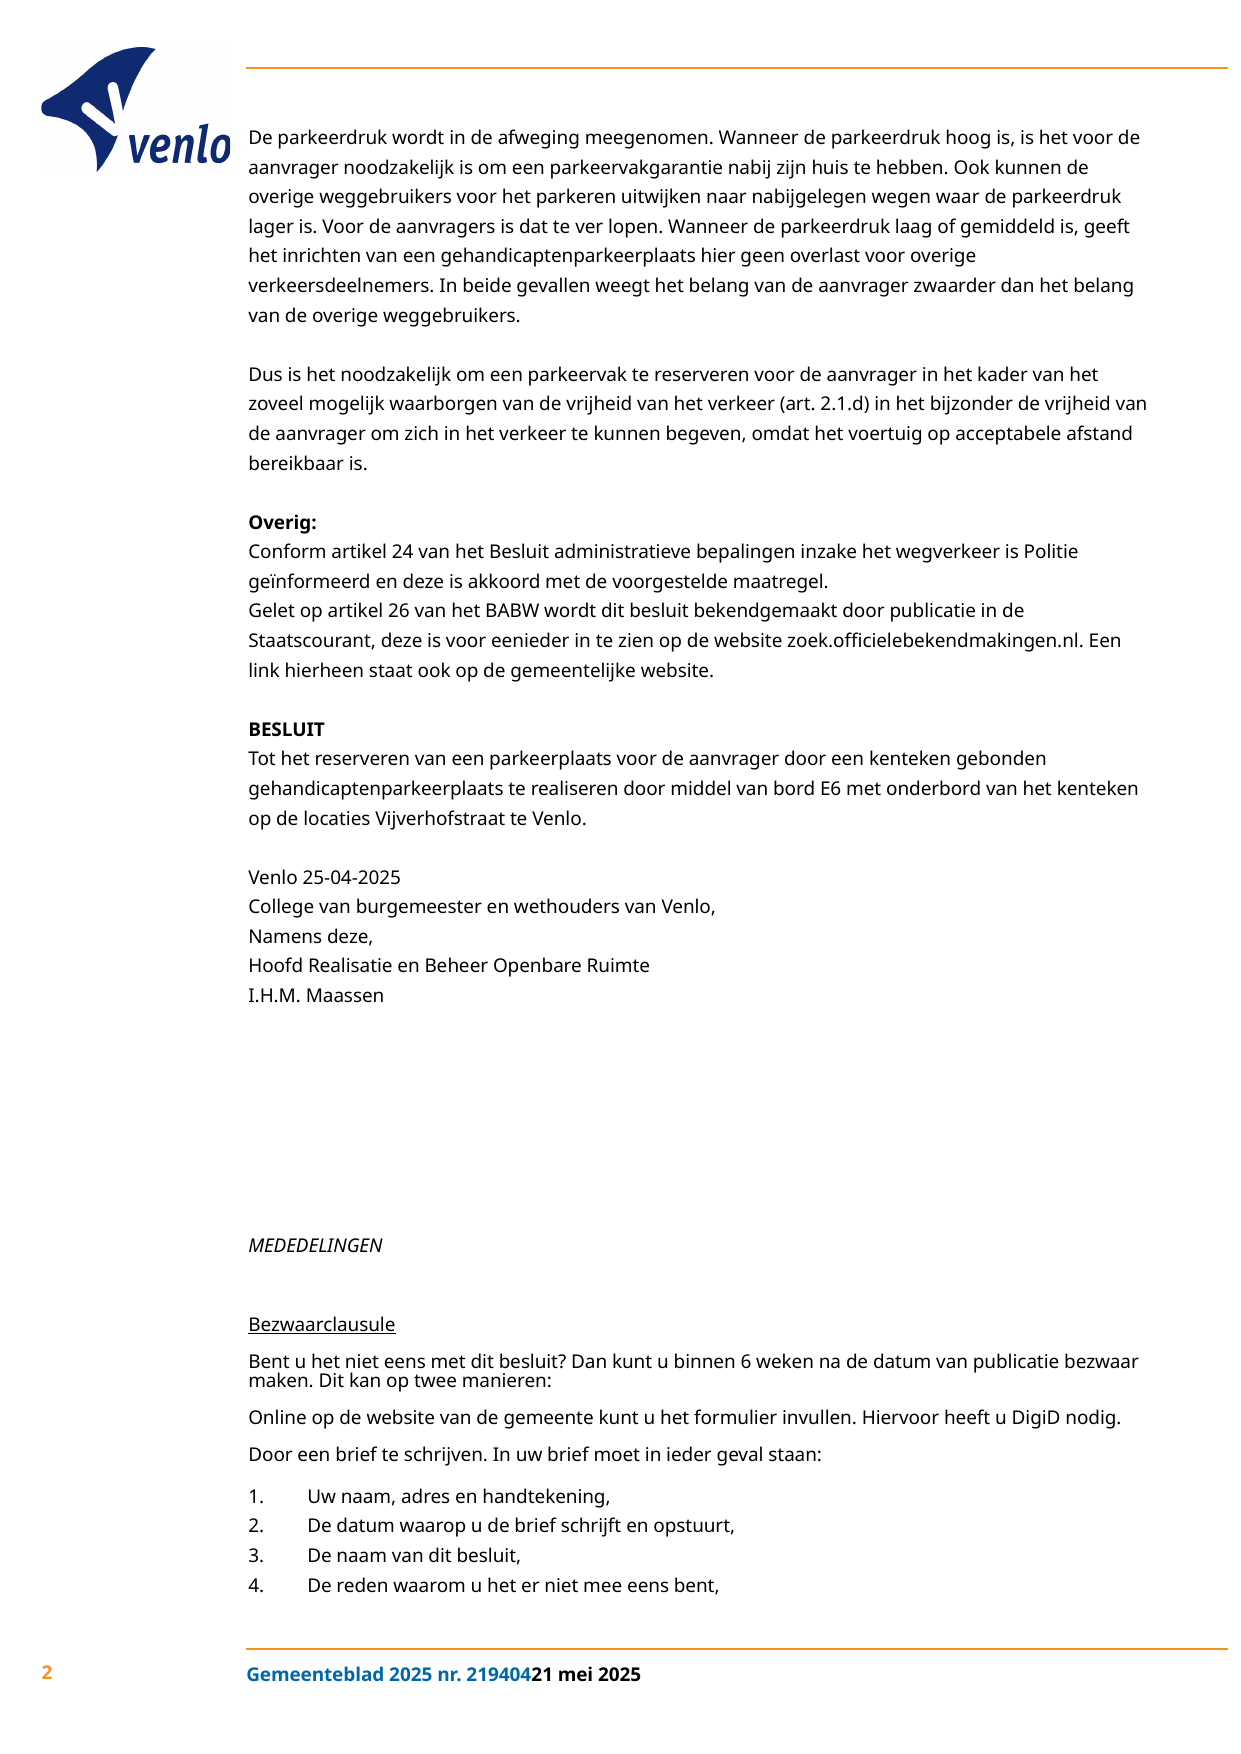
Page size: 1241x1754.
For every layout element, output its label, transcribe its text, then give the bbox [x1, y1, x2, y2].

text Door een brief te schrijven. In uw brief moet in ieder geval staan: [248, 1446, 1152, 1465]
text College van burgemeester en wethouders van Venlo, [248, 893, 1152, 919]
list Uw naam, adres en handtekening, [248, 1483, 1152, 1509]
text Gelet op artikel 26 van het BABW wordt dit besluit bekendgemaakt door publicatie in de Staatscourant, deze is voor eenieder in te zien op de website zoek.officielebekendmakingen.nl. Een link hierheen staat ook op de gemeentelijke website. [248, 598, 1152, 683]
list De datum waarop u de brief schrijft en opstuurt, [248, 1513, 1152, 1538]
text MEDEDELINGEN [248, 1232, 1152, 1258]
text Hoofd Realisatie en Beheer Openbare Ruimte [248, 953, 1152, 978]
list De reden waarom u het er niet mee eens bent, [248, 1572, 1152, 1597]
text Bent u het niet eens met dit besluit? Dan kunt u binnen 6 weken na de datum van publicatie bezwaar maken. Dit kan op twee manieren: [248, 1353, 1152, 1391]
text Dus is het noodzakelijk om een parkeervak te reserveren voor de aanvrager in het kader van het zoveel mogelijk waarborgen van de vrijheid van het verkeer (art. 2.1.d) in het bijzonder de vrijheid van de aanvrager om zich in het verkeer te kunnen begeven, omdat het voertuig op acceptabele afstand bereikbaar is. [248, 361, 1152, 476]
list De naam van dit besluit, [248, 1542, 1152, 1568]
text Venlo 25-04-2025 [248, 864, 1152, 890]
text I.H.M. Maassen [248, 982, 1152, 1008]
text Overig: [248, 509, 1152, 535]
picture [41, 47, 231, 172]
text Conform artikel 24 van het Besluit administratieve bepalingen inzake het wegverkeer is Politie geïnformeerd en deze is akkoord met de voorgestelde maatregel. [248, 538, 1152, 594]
text Namens deze, [248, 923, 1152, 949]
text Tot het reserveren van een parkeerplaats voor de aanvrager door een kenteken gebonden gehandicaptenparkeerplaats te realiseren door middel van bord E6 met onderbord van het kenteken op de locaties Vijverhofstraat te Venlo. [248, 746, 1152, 831]
text BESLUIT [248, 716, 1152, 742]
text De parkeerdruk wordt in de afweging meegenomen. Wanneer de parkeerdruk hoog is, is het voor de aanvrager noodzakelijk is om een parkeervakgarantie nabij zijn huis te hebben. Ook kunnen de overige weggebruikers voor het parkeren uitwijken naar nabijgelegen wegen waar de parkeerdruk lager is. Voor de aanvragers is dat te ver lopen. Wanneer de parkeerdruk laag of gemiddeld is, geeft het inrichten van een gehandicaptenparkeerplaats hier geen overlast voor overige verkeersdeelnemers. In beide gevallen weegt het belang van de aanvrager zwaarder dan het belang van de overige weggebruikers. [248, 124, 1152, 328]
text Bezwaarclausule [248, 1316, 1152, 1335]
text Online op de website van de gemeente kunt u het formulier invullen. Hiervoor heeft u DigiD nodig. [248, 1409, 1152, 1428]
